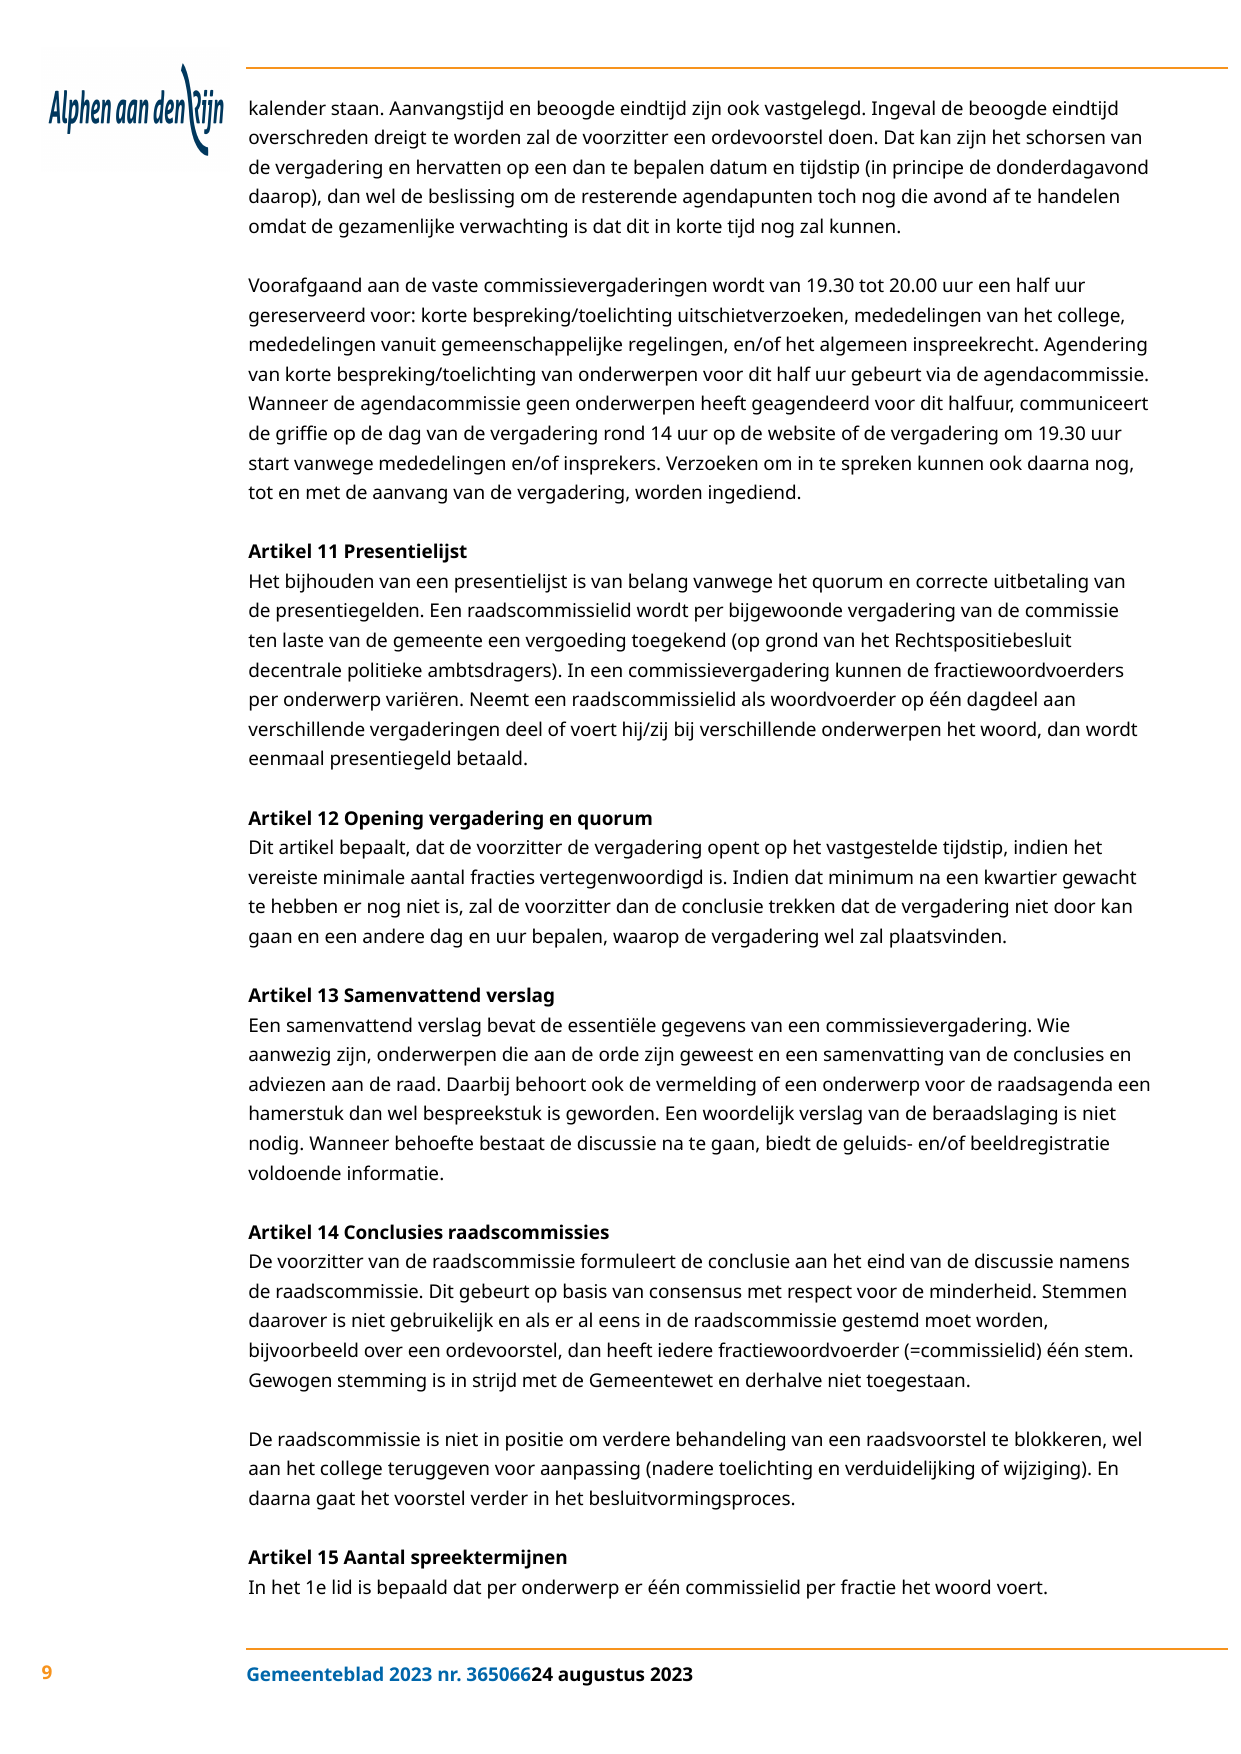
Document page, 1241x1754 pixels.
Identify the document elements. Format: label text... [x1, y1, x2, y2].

text Een samenvattend verslag bevat de essentiële gegevens van een commissievergadering. Wie aanwezig zijn, onderwerpen die aan de orde zijn geweest en een samenvatting van de conclusies en adviezen aan de raad. Daarbij behoort ook de vermelding of een onderwerp voor de raadsagenda een hamerstuk dan wel bespreekstuk is geworden. Een woordelijk verslag van de beraadslaging is niet nodig. Wanneer behoefte bestaat de discussie na te gaan, biedt de geluids- en/of beeldregistratie voldoende informatie. [248, 1012, 1152, 1186]
text De raadscommissie is niet in positie om verdere behandeling van een raadsvoorstel te blokkeren, wel aan het college teruggeven voor aanpassing (nadere toelichting en verduidelijking of wijziging). En daarna gaat het voorstel verder in het besluitvormingsproces. [248, 1426, 1152, 1511]
text Artikel 14 Conclusies raadscommissies [248, 1219, 1152, 1245]
text Het bijhouden van een presentielijst is van belang vanwege het quorum en correcte uitbetaling van de presentiegelden. Een raadscommissielid wordt per bijgewoonde vergadering van de commissie ten laste van de gemeente een vergoeding toegekend (op grond van het Rechtspositiebesluit decentrale politieke ambtsdragers). In een commissievergadering kunnen de fractiewoordvoerders per onderwerp variëren. Neemt een raadscommissielid als woordvoerder op één dagdeel aan verschillende vergaderingen deel of voert hij/zij bij verschillende onderwerpen het woord, dan wordt eenmaal presentiegeld betaald. [248, 568, 1152, 771]
text Artikel 12 Opening vergadering en quorum [248, 805, 1152, 831]
text kalender staan. Aanvangstijd en beoogde eindtijd zijn ook vastgelegd. Ingeval de beoogde eindtijd overschreden dreigt te worden zal de voorzitter een ordevoorstel doen. Dat kan zijn het schorsen van de vergadering en hervatten op een dan te bepalen datum en tijdstip (in principe de donderdagavond daarop), dan wel de beslissing om de resterende agendapunten toch nog die avond af te handelen omdat de gezamenlijke verwachting is dat dit in korte tijd nog zal kunnen. [248, 95, 1152, 239]
picture [41, 47, 231, 172]
text In het 1e lid is bepaald dat per onderwerp er één commissielid per fractie het woord voert. [248, 1574, 1152, 1600]
text Voorafgaand aan de vaste commissievergaderingen wordt van 19.30 tot 20.00 uur een half uur gereserveerd voor: korte bespreking/toelichting uitschietverzoeken, mededelingen van het college, mededelingen vanuit gemeenschappelijke regelingen, en/of het algemeen inspreekrecht. Agendering van korte bespreking/toelichting van onderwerpen voor dit half uur gebeurt via de agendacommissie. Wanneer de agendacommissie geen onderwerpen heeft geagendeerd voor dit halfuur, communiceert de griffie op de dag van de vergadering rond 14 uur op de website of de vergadering om 19.30 uur start vanwege mededelingen en/of insprekers. Verzoeken om in te spreken kunnen ook daarna nog, tot en met de aanvang van de vergadering, worden ingediend. [248, 272, 1152, 505]
text Artikel 15 Aantal spreektermijnen [248, 1544, 1152, 1570]
text Dit artikel bepaalt, dat de voorzitter de vergadering opent op het vastgestelde tijdstip, indien het vereiste minimale aantal fracties vertegenwoordigd is. Indien dat minimum na een kwartier gewacht te hebben er nog niet is, zal de voorzitter dan de conclusie trekken dat de vergadering niet door kan gaan en een andere dag en uur bepalen, waarop de vergadering wel zal plaatsvinden. [248, 834, 1152, 949]
text De voorzitter van de raadscommissie formuleert de conclusie aan het eind van de discussie namens de raadscommissie. Dit gebeurt op basis van consensus met respect voor de minderheid. Stemmen daarover is niet gebruikelijk en als er al eens in de raadscommissie gestemd moet worden, bijvoorbeeld over een ordevoorstel, dan heeft iedere fractiewoordvoerder (=commissielid) één stem. Gewogen stemming is in strijd met de Gemeentewet en derhalve niet toegestaan. [248, 1248, 1152, 1393]
text Artikel 13 Samenvattend verslag [248, 982, 1152, 1008]
text Artikel 11 Presentielijst [248, 538, 1152, 564]
